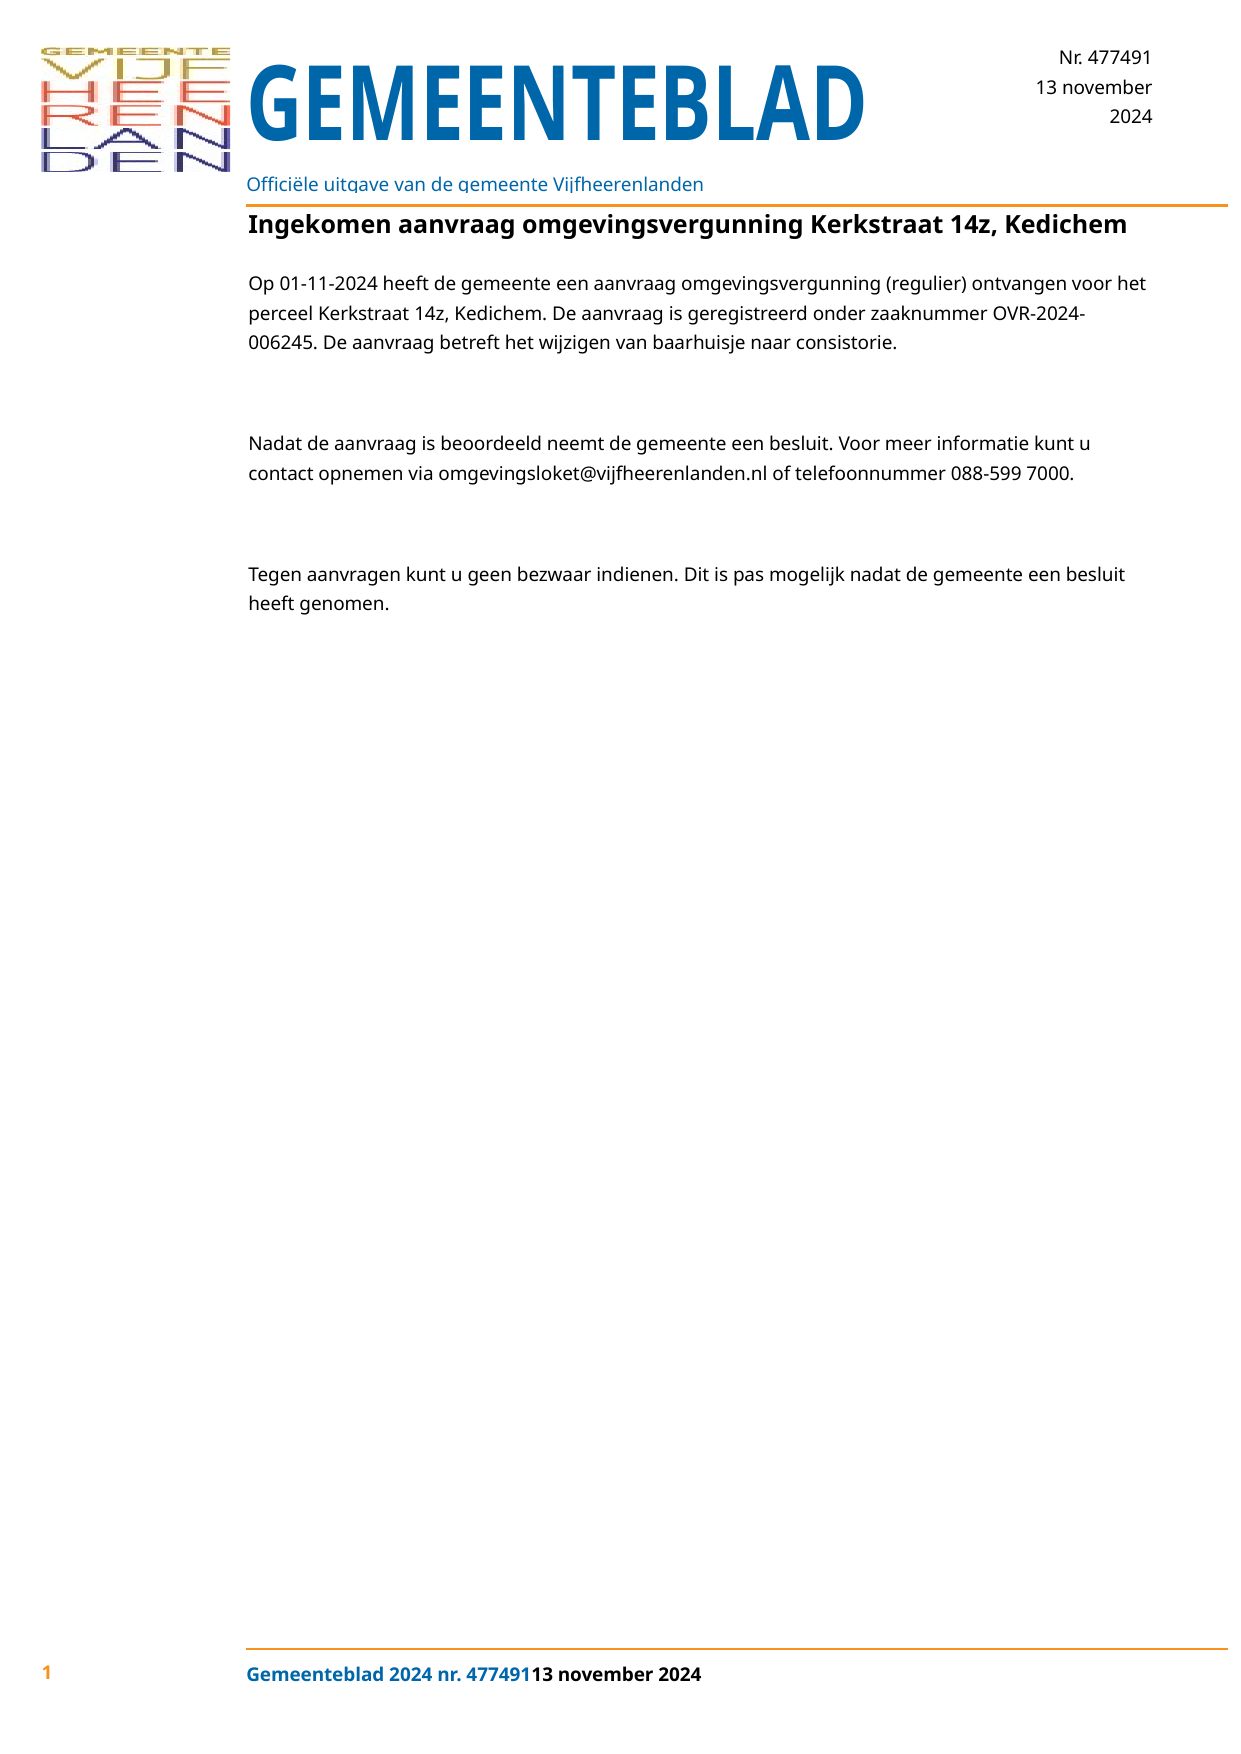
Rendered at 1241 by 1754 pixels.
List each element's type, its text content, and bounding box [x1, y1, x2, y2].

text Op 01-11-2024 heeft de gemeente een aanvraag omgevingsvergunning (regulier) ontvangen voor het perceel Kerkstraat 14z, Kedichem. De aanvraag is geregistreerd onder zaaknummer OVR-2024-006245. De aanvraag betreft het wijzigen van baarhuisje naar consistorie. [248, 270, 1152, 355]
text Tegen aanvragen kunt u geen bezwaar indienen. Dit is pas mogelijk nadat de gemeente een besluit heeft genomen. [248, 561, 1152, 616]
text Ingekomen aanvraag omgevingsvergunning Kerkstraat 14z, Kedichem [248, 207, 1152, 241]
text Nadat de aanvraag is beoordeeld neemt de gemeente een besluit. Voor meer informatie kunt u contact opnemen via omgevingsloket@vijfheerenlanden.nl of telefoonnummer 088-599 7000. [248, 430, 1152, 486]
picture [41, 47, 231, 172]
